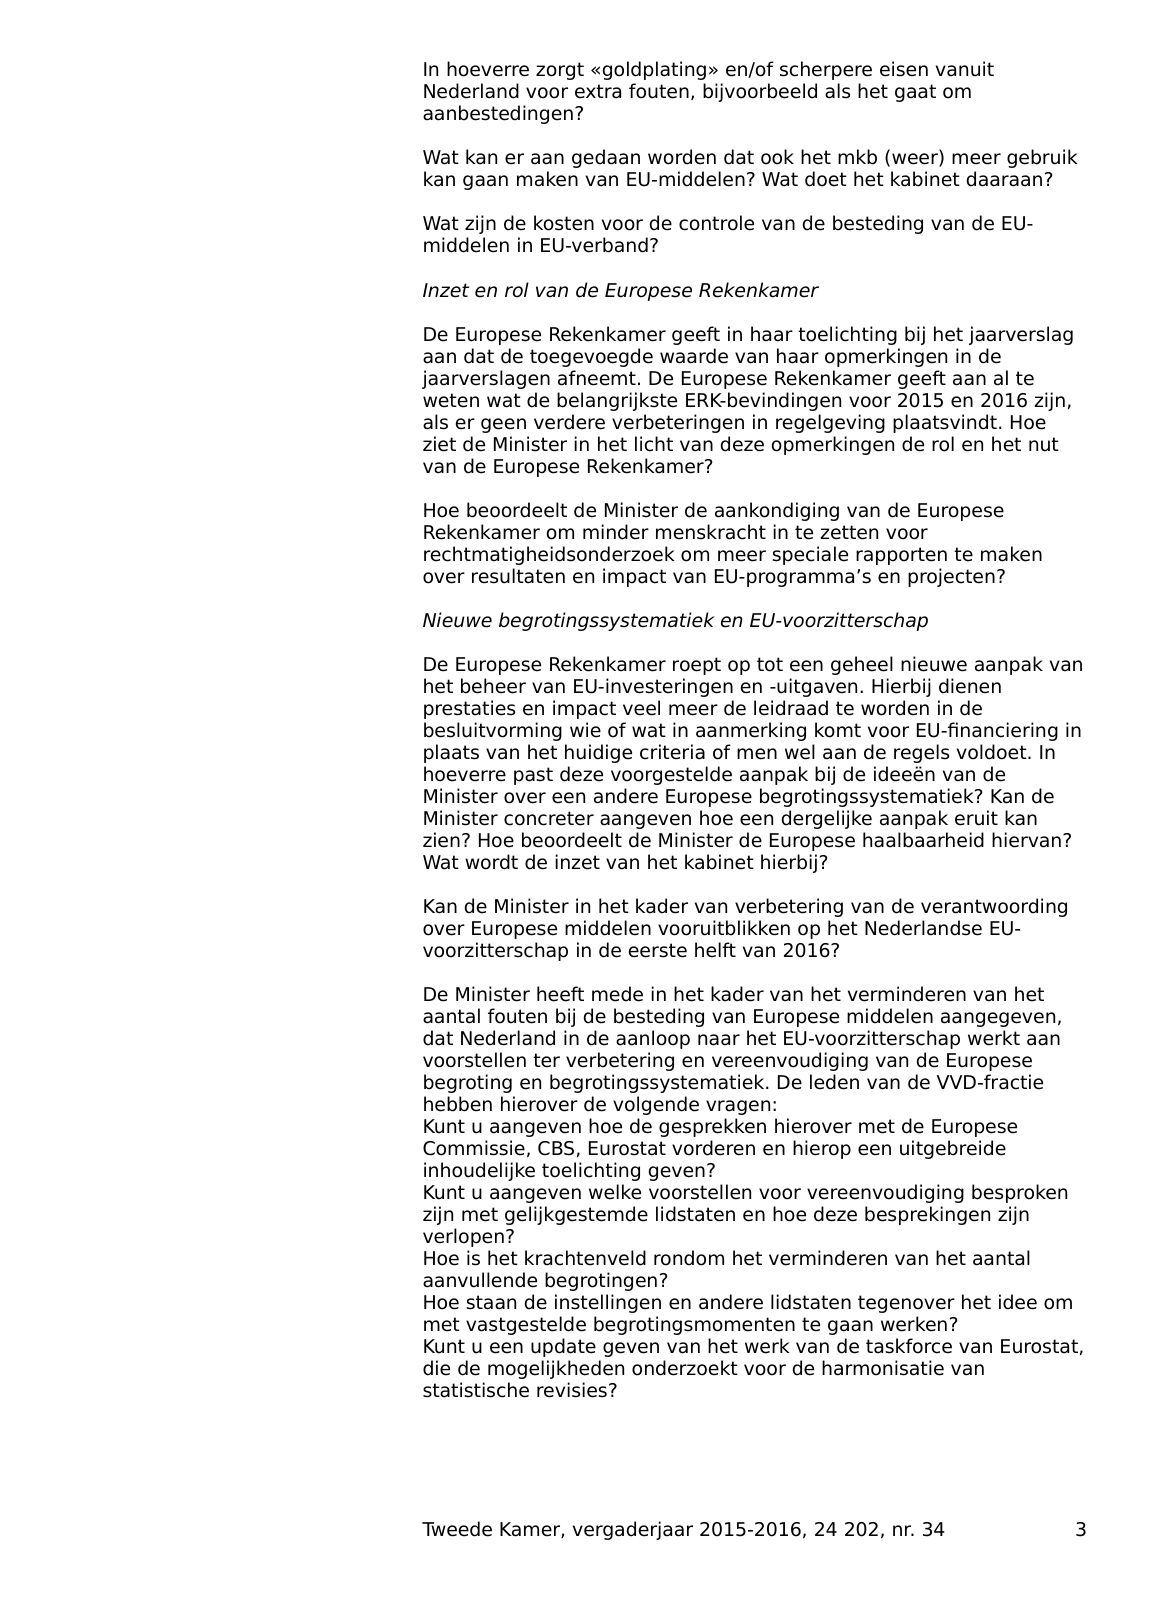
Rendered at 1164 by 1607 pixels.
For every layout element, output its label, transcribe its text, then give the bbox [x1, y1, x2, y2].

subtitle Inzet en rol van de Europese Rekenkamer [422, 279, 1087, 301]
text Kunt u aangeven welke voorstellen voor vereenvoudiging besproken zijn met gelijkgestemde lidstaten en hoe deze besprekingen zijn verlopen? [422, 1182, 1087, 1248]
text Kunt u aangeven hoe de gesprekken hierover met de Europese Commissie, CBS, Eurostat vorderen en hierop een uitgebreide inhoudelijke toelichting geven? [422, 1116, 1087, 1182]
text Wat kan er aan gedaan worden dat ook het mkb (weer) meer gebruik kan gaan maken van EU-middelen? Wat doet het kabinet daaraan? [422, 147, 1087, 191]
text Hoe beoordeelt de Minister de aankondiging van de Europese Rekenkamer om minder menskracht in te zetten voor rechtmatigheidsonderzoek om meer speciale rapporten te maken over resultaten en impact van EU-programma’s en projecten? [422, 500, 1087, 588]
text De Europese Rekenkamer geeft in haar toelichting bij het jaarverslag aan dat de toegevoegde waarde van haar opmerkingen in de jaarverslagen afneemt. De Europese Rekenkamer geeft aan al te weten wat de belangrijkste ERK-bevindingen voor 2015 en 2016 zijn, als er geen verdere verbeteringen in regelgeving plaatsvindt. Hoe ziet de Minister in het licht van deze opmerkingen de rol en het nut van de Europese Rekenkamer? [422, 324, 1087, 477]
text Wat zijn de kosten voor de controle van de besteding van de EU-middelen in EU-verband? [422, 213, 1087, 257]
text Hoe is het krachtenveld rondom het verminderen van het aantal aanvullende begrotingen? [422, 1248, 1087, 1292]
text De Europese Rekenkamer roept op tot een geheel nieuwe aanpak van het beheer van EU-investeringen en -uitgaven. Hierbij dienen prestaties en impact veel meer de leidraad te worden in de besluitvorming wie of wat in aanmerking komt voor EU-financiering in plaats van het huidige criteria of men wel aan de regels voldoet. In hoeverre past deze voorgestelde aanpak bij de ideeën van de Minister over een andere Europese begrotingssystematiek? Kan de Minister concreter aangeven hoe een dergelijke aanpak eruit kan zien? Hoe beoordeelt de Minister de Europese haalbaarheid hiervan? Wat wordt de inzet van het kabinet hierbij? [422, 654, 1087, 874]
text Kunt u een update geven van het werk van de taskforce van Eurostat, die de mogelijkheden onderzoekt voor de harmonisatie van statistische revisies? [422, 1336, 1087, 1402]
text Kan de Minister in het kader van verbetering van de verantwoording over Europese middelen vooruitblikken op het Nederlandse EU-voorzitterschap in de eerste helft van 2016? [422, 896, 1087, 962]
text De Minister heeft mede in het kader van het verminderen van het aantal fouten bij de besteding van Europese middelen aangegeven, dat Nederland in de aanloop naar het EU-voorzitterschap werkt aan voorstellen ter verbetering en vereenvoudiging van de Europese begroting en begrotingssystematiek. De leden van de VVD-fractie hebben hierover de volgende vragen: [422, 984, 1087, 1116]
subtitle Nieuwe begrotingssystematiek en EU-voorzitterschap [422, 610, 1087, 632]
text In hoeverre zorgt «goldplating» en/of scherpere eisen vanuit Nederland voor extra fouten, bijvoorbeeld als het gaat om aanbestedingen? [422, 59, 1087, 125]
text Hoe staan de instellingen en andere lidstaten tegenover het idee om met vastgestelde begrotingsmomenten te gaan werken? [422, 1292, 1087, 1336]
